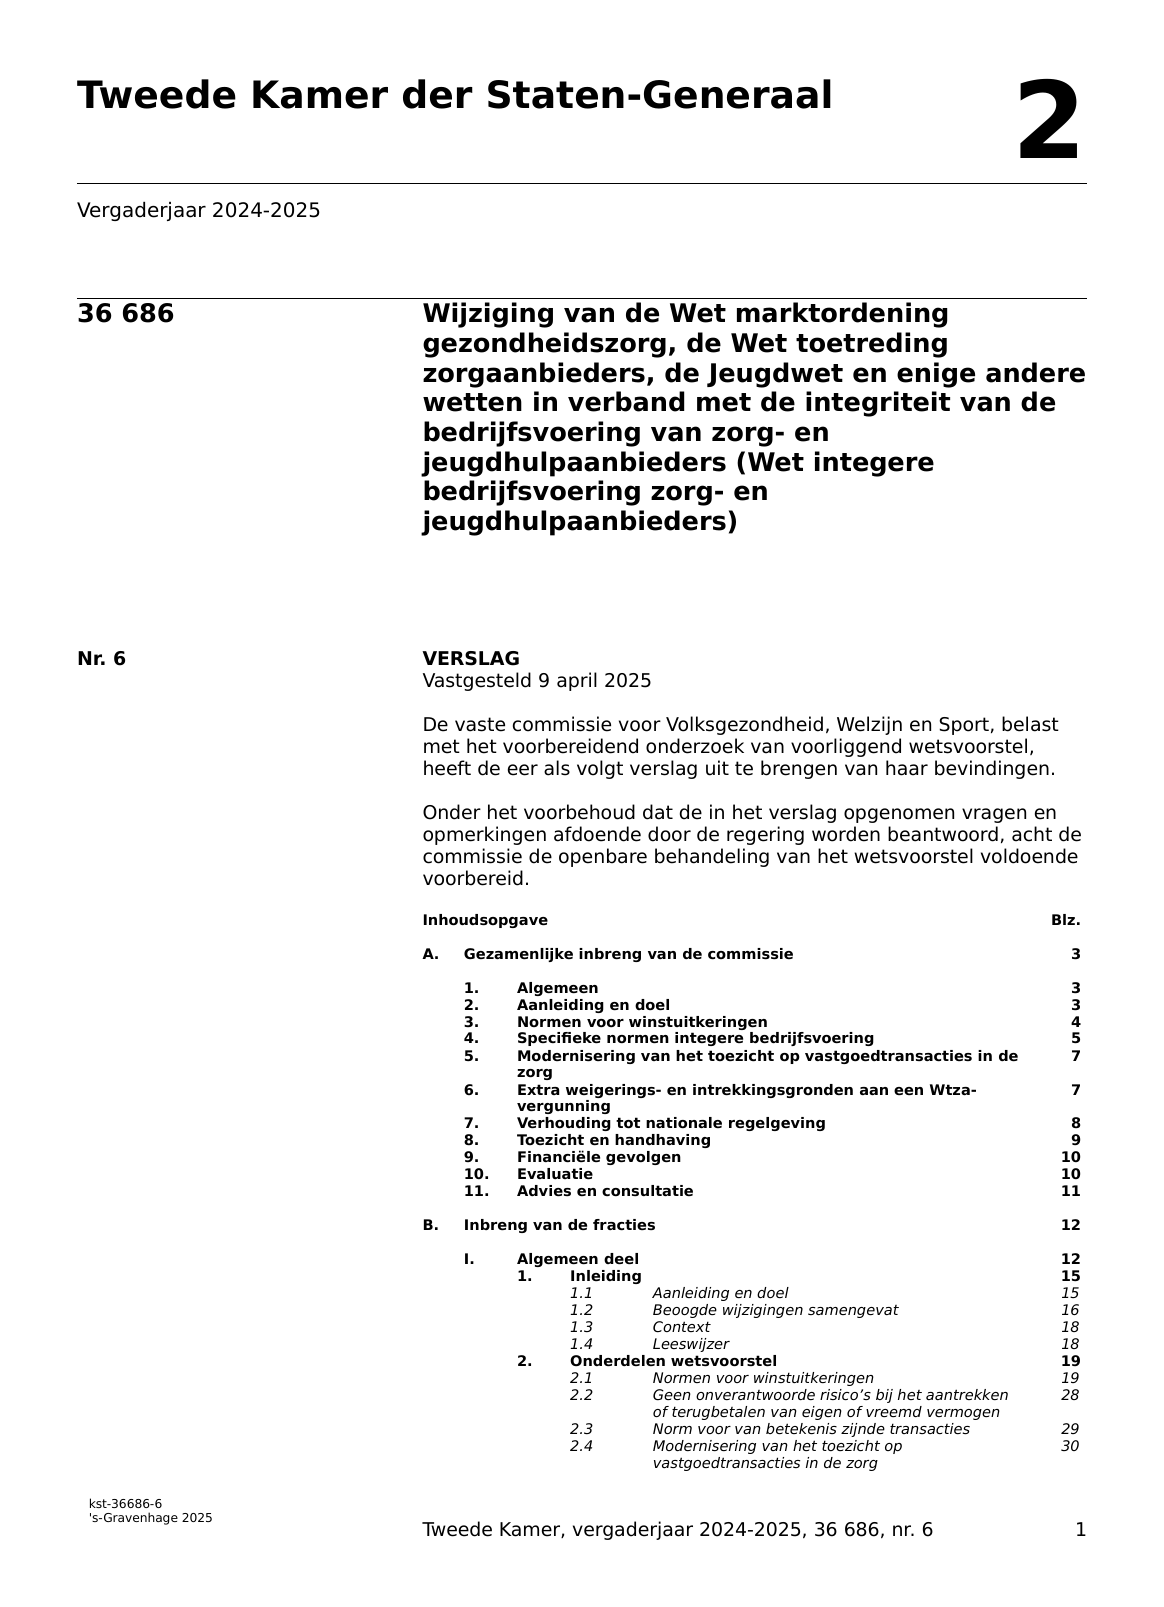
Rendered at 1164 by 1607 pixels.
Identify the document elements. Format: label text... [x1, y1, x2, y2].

table_cell Vergaderjaar 2024-2025 [77, 184, 1087, 298]
table_cell [422, 963, 458, 979]
subtitle 36 686 Wijziging van de Wet marktordening gezondheidszorg, de Wet toetreding zorgaanbieders, de Jeugdwet en enige andere wetten in verband met de integriteit van de bedrijfsvoering van zorg- en jeugdhulpaanbieders (Wet integere bedrijfsvoering zorg- en jeugdhulpaanbieders) [77, 299, 1087, 536]
table_cell [511, 1387, 564, 1421]
table_cell [422, 1149, 458, 1166]
table_cell [458, 1285, 511, 1302]
table_cell 6. [458, 1081, 511, 1115]
table_cell Gezamenlijke inbreng van de commissie [458, 946, 1031, 962]
table_cell [511, 1319, 564, 1336]
table_cell 11. [458, 1183, 511, 1200]
table_cell 19 [1031, 1353, 1087, 1370]
table_cell 1.1 [564, 1285, 647, 1302]
table_cell [422, 1353, 458, 1370]
text kst-36686-6 [88, 1497, 323, 1511]
table_cell [511, 1438, 564, 1472]
table_cell I. [458, 1251, 511, 1268]
table_cell [564, 1200, 647, 1217]
table_cell 8 [1031, 1115, 1087, 1132]
table_cell [564, 963, 647, 979]
table_cell [422, 1336, 458, 1353]
table_cell [647, 1234, 1031, 1251]
table_cell [458, 929, 511, 946]
table_header Tweede Kamer der Staten-Generaal [77, 59, 886, 183]
table_cell 18 [1031, 1319, 1087, 1336]
table_header Blz. [1031, 912, 1087, 928]
table_cell 8. [458, 1132, 511, 1149]
table_cell [458, 1319, 511, 1336]
table_cell [1031, 963, 1087, 979]
table_cell [422, 1251, 458, 1268]
table_cell 12 [1031, 1251, 1087, 1268]
table_cell [647, 963, 1031, 979]
table_cell 10. [458, 1166, 511, 1183]
table_cell [647, 1200, 1031, 1217]
table_cell [458, 1268, 511, 1285]
table_cell Leeswijzer [647, 1336, 1031, 1353]
table_cell [422, 1370, 458, 1387]
subtitle Nr. 6 VERSLAG [77, 647, 1087, 669]
table_cell Inbreng van de fracties [458, 1217, 1031, 1234]
table_cell Financiële gevolgen [511, 1149, 1031, 1166]
table_cell 30 [1031, 1438, 1087, 1472]
table_cell [1031, 1234, 1087, 1251]
table_cell [511, 1285, 564, 1302]
table_cell 7 [1031, 1048, 1087, 1081]
table_cell 10 [1031, 1149, 1087, 1166]
table_cell Beoogde wijzigingen samengevat [647, 1302, 1031, 1319]
table_cell 3 [1031, 946, 1087, 962]
table_cell [647, 929, 1031, 946]
table_cell [458, 1336, 511, 1353]
table_cell [422, 1030, 458, 1047]
table_cell [458, 1200, 511, 1217]
table_cell 1. [511, 1268, 564, 1285]
table_cell [511, 1421, 564, 1438]
table_cell 7 [1031, 1081, 1087, 1115]
table_header Inhoudsopgave [422, 912, 1031, 928]
table_cell [458, 1387, 511, 1421]
table_cell Specifieke normen integere bedrijfsvoering [511, 1030, 1031, 1047]
table_cell [422, 929, 458, 946]
table_cell Aanleiding en doel [511, 996, 1031, 1013]
table_cell [422, 1200, 458, 1217]
table_header 2 [886, 59, 1087, 183]
table_cell 3 [1031, 980, 1087, 996]
table_cell 1.4 [564, 1336, 647, 1353]
table_cell [422, 1268, 458, 1285]
table_cell [511, 1370, 564, 1387]
table_cell [564, 1234, 647, 1251]
table_cell [564, 929, 647, 946]
table_cell 29 [1031, 1421, 1087, 1438]
table_cell Algemeen [511, 980, 1031, 996]
table_cell 28 [1031, 1387, 1087, 1421]
table_cell 11 [1031, 1183, 1087, 1200]
table_cell 2. [458, 996, 511, 1013]
table_cell 7. [458, 1115, 511, 1132]
text Onder het voorbehoud dat de in het verslag opgenomen vragen en opmerkingen afdoende door de regering worden beantwoord, acht de commissie de openbare behandeling van het wetsvoorstel voldoende voorbereid. [422, 802, 1087, 890]
table_cell B. [422, 1217, 458, 1234]
table_cell [1031, 1200, 1087, 1217]
table_cell Context [647, 1319, 1031, 1336]
table_cell Normen voor winstuitkeringen [511, 1014, 1031, 1030]
table_cell 3 [1031, 996, 1087, 1013]
table_cell 15 [1031, 1268, 1087, 1285]
table_cell 15 [1031, 1285, 1087, 1302]
table_cell [422, 1115, 458, 1132]
table_cell [422, 1048, 458, 1081]
table_cell [422, 1132, 458, 1149]
table_cell 5 [1031, 1030, 1087, 1047]
table_cell Toezicht en handhaving [511, 1132, 1031, 1149]
table_cell 2.4 [564, 1438, 647, 1472]
table_cell 9. [458, 1149, 511, 1166]
table_cell Aanleiding en doel [647, 1285, 1031, 1302]
table_cell [422, 1234, 458, 1251]
table_cell 2.3 [564, 1421, 647, 1438]
table_cell Advies en consultatie [511, 1183, 1031, 1200]
table_cell [422, 996, 458, 1013]
table_cell A. [422, 946, 458, 962]
table_cell [422, 1166, 458, 1183]
table_cell Onderdelen wetsvoorstel [564, 1353, 1031, 1370]
text 's-Gravenhage 2025 [88, 1511, 323, 1525]
table_cell [422, 1319, 458, 1336]
table_cell 16 [1031, 1302, 1087, 1319]
table_cell [458, 1302, 511, 1319]
table_cell 12 [1031, 1217, 1087, 1234]
table_cell 10 [1031, 1166, 1087, 1183]
table_cell [422, 1421, 458, 1438]
table_cell Norm voor van betekenis zijnde transacties [647, 1421, 1031, 1438]
table_cell 3. [458, 1014, 511, 1030]
table_cell 1.2 [564, 1302, 647, 1319]
table_cell [422, 1081, 458, 1115]
table_cell [422, 980, 458, 996]
table_cell [1031, 929, 1087, 946]
table_cell [458, 1421, 511, 1438]
table_cell 18 [1031, 1336, 1087, 1353]
table_cell Modernisering van het toezicht op vastgoedtransacties in de zorg [647, 1438, 1031, 1472]
table_cell [458, 1370, 511, 1387]
table_cell [422, 1387, 458, 1421]
text De vaste commissie voor Volksgezondheid, Welzijn en Sport, belast met het voorbereidend onderzoek van voorliggend wetsvoorstel, heeft de eer als volgt verslag uit te brengen van haar bevindingen. [422, 714, 1087, 779]
table_cell Algemeen deel [511, 1251, 1031, 1268]
table_cell Extra weigerings- en intrekkingsgronden aan een Wtza-vergunning [511, 1081, 1031, 1115]
table_cell [458, 963, 511, 979]
table_cell [458, 1438, 511, 1472]
table_cell 5. [458, 1048, 511, 1081]
table_cell Evaluatie [511, 1166, 1031, 1183]
table_cell 9 [1031, 1132, 1087, 1149]
table_cell Modernisering van het toezicht op vastgoedtransacties in de zorg [511, 1048, 1031, 1081]
table_cell Normen voor winstuitkeringen [647, 1370, 1031, 1387]
table_cell 2.2 [564, 1387, 647, 1421]
table_cell [422, 1438, 458, 1472]
table_cell 1.3 [564, 1319, 647, 1336]
table_cell 4 [1031, 1014, 1087, 1030]
table_cell [511, 963, 564, 979]
table_cell [511, 1200, 564, 1217]
table_cell 2. [511, 1353, 564, 1370]
table_cell [511, 1234, 564, 1251]
table_cell Geen onverantwoorde risico’s bij het aantrekken of terugbetalen van eigen of vreemd vermogen [647, 1387, 1031, 1421]
table_cell [422, 1302, 458, 1319]
text Vastgesteld 9 april 2025 [422, 669, 1087, 691]
table_cell [511, 1336, 564, 1353]
table_cell [511, 1302, 564, 1319]
table_cell Inleiding [564, 1268, 1031, 1285]
table_cell [422, 1183, 458, 1200]
table_cell Verhouding tot nationale regelgeving [511, 1115, 1031, 1132]
table_cell 2.1 [564, 1370, 647, 1387]
table_cell 19 [1031, 1370, 1087, 1387]
table_cell 4. [458, 1030, 511, 1047]
table_cell [422, 1285, 458, 1302]
table_cell 1. [458, 980, 511, 996]
table_cell [458, 1234, 511, 1251]
table_cell [511, 929, 564, 946]
table_cell [422, 1014, 458, 1030]
table_cell [458, 1353, 511, 1370]
